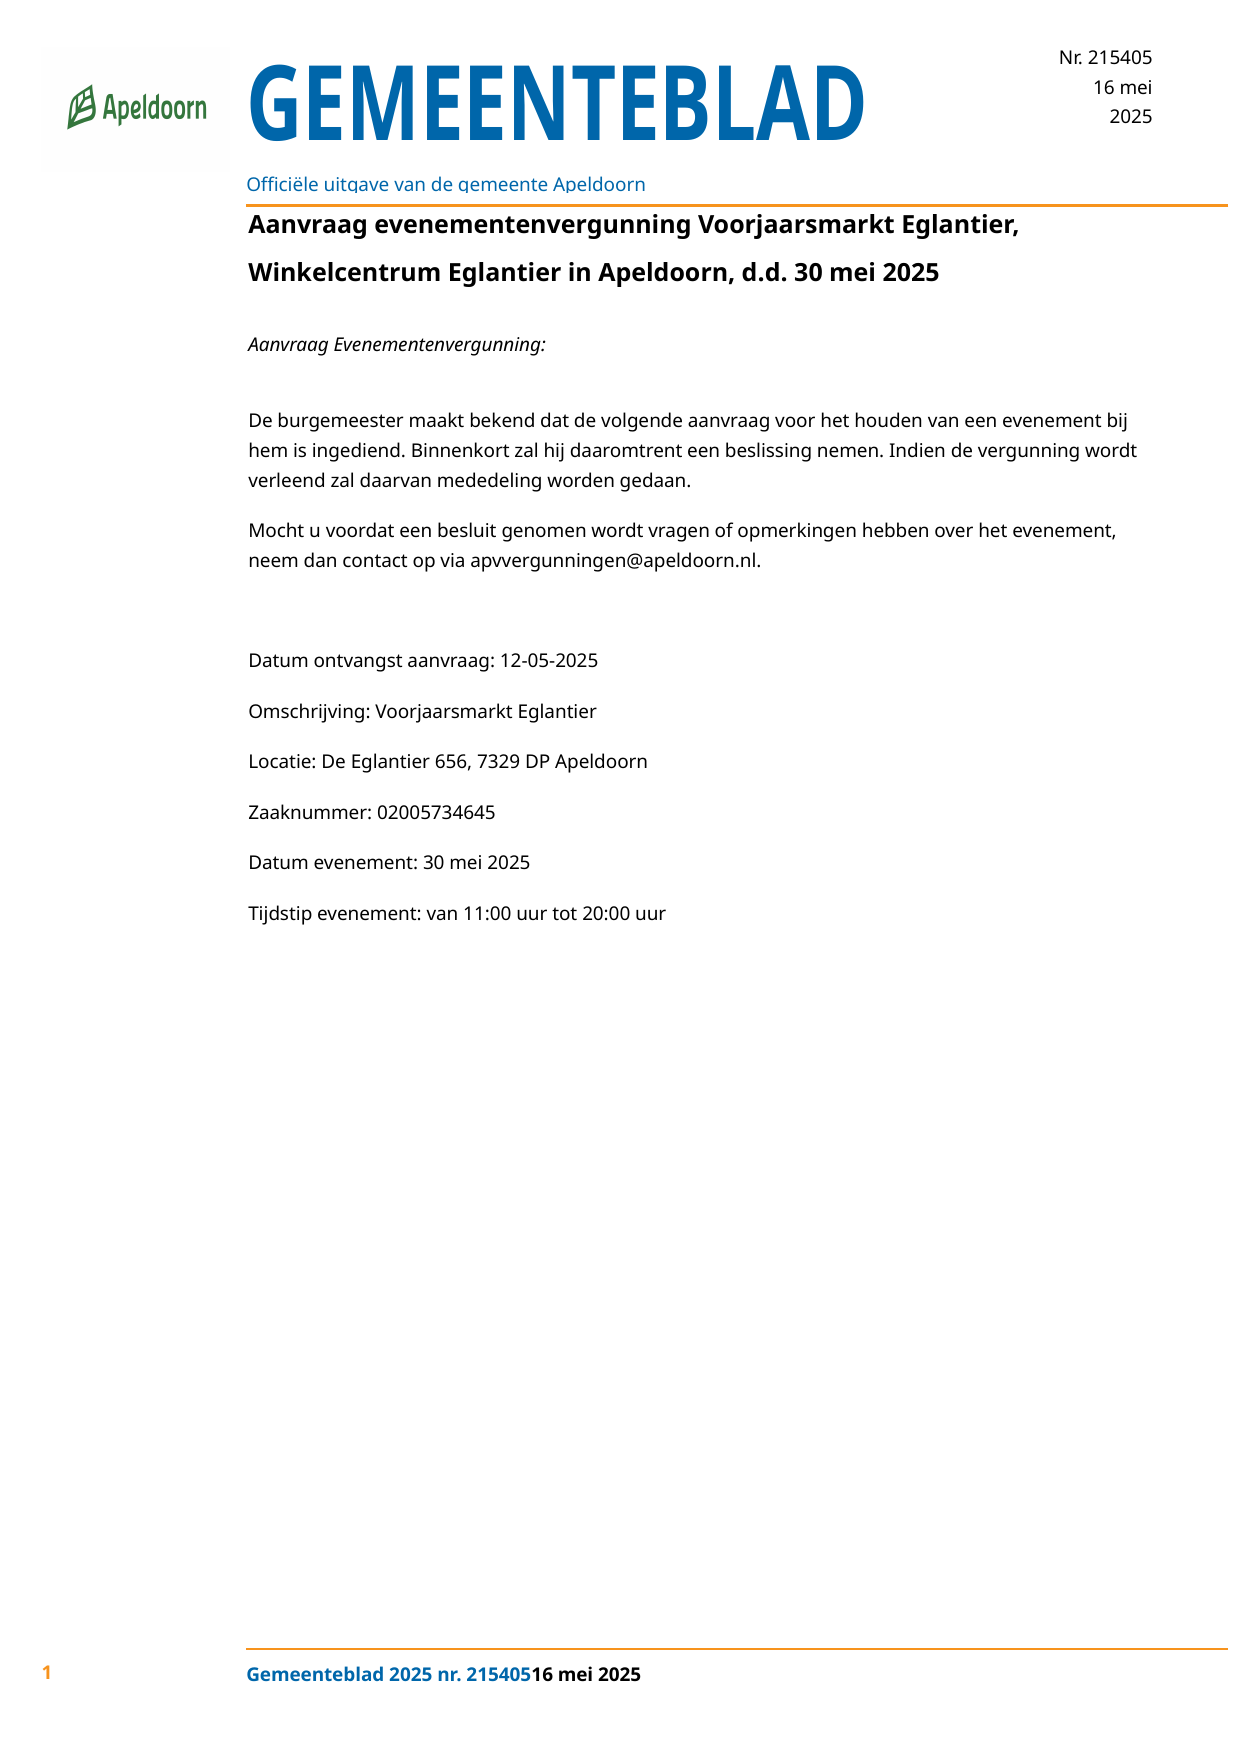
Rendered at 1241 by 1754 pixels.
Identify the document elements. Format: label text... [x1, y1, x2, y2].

text Tijdstip evenement: van 11:00 uur tot 20:00 uur [248, 900, 1152, 925]
text Zaaknummer: 02005734645 [248, 799, 1152, 824]
text Locatie: De Eglantier 656, 7329 DP Apeldoorn [248, 748, 1152, 774]
text Mocht u voordat een besluit genomen wordt vragen of opmerkingen hebben over het evenement, neem dan contact op via apvvergunningen@apeldoorn.nl. [248, 517, 1152, 572]
picture [41, 47, 231, 172]
text Aanvraag Evenementenvergunning: [248, 331, 1152, 357]
text Aanvraag evenementenvergunning Voorjaarsmarkt Eglantier, Winkelcentrum Eglantier in Apeldoorn, d.d. 30 mei 2025 [248, 207, 1152, 288]
text De burgemeester maakt bekend dat de volgende aanvraag voor het houden van een evenement bij hem is ingediend. Binnenkort zal hij daaromtrent een beslissing nemen. Indien de vergunning wordt verleend zal daarvan mededeling worden gedaan. [248, 408, 1152, 492]
text Datum ontvangst aanvraag: 12-05-2025 [248, 648, 1152, 673]
text Omschrijving: Voorjaarsmarkt Eglantier [248, 698, 1152, 724]
text Datum evenement: 30 mei 2025 [248, 849, 1152, 875]
